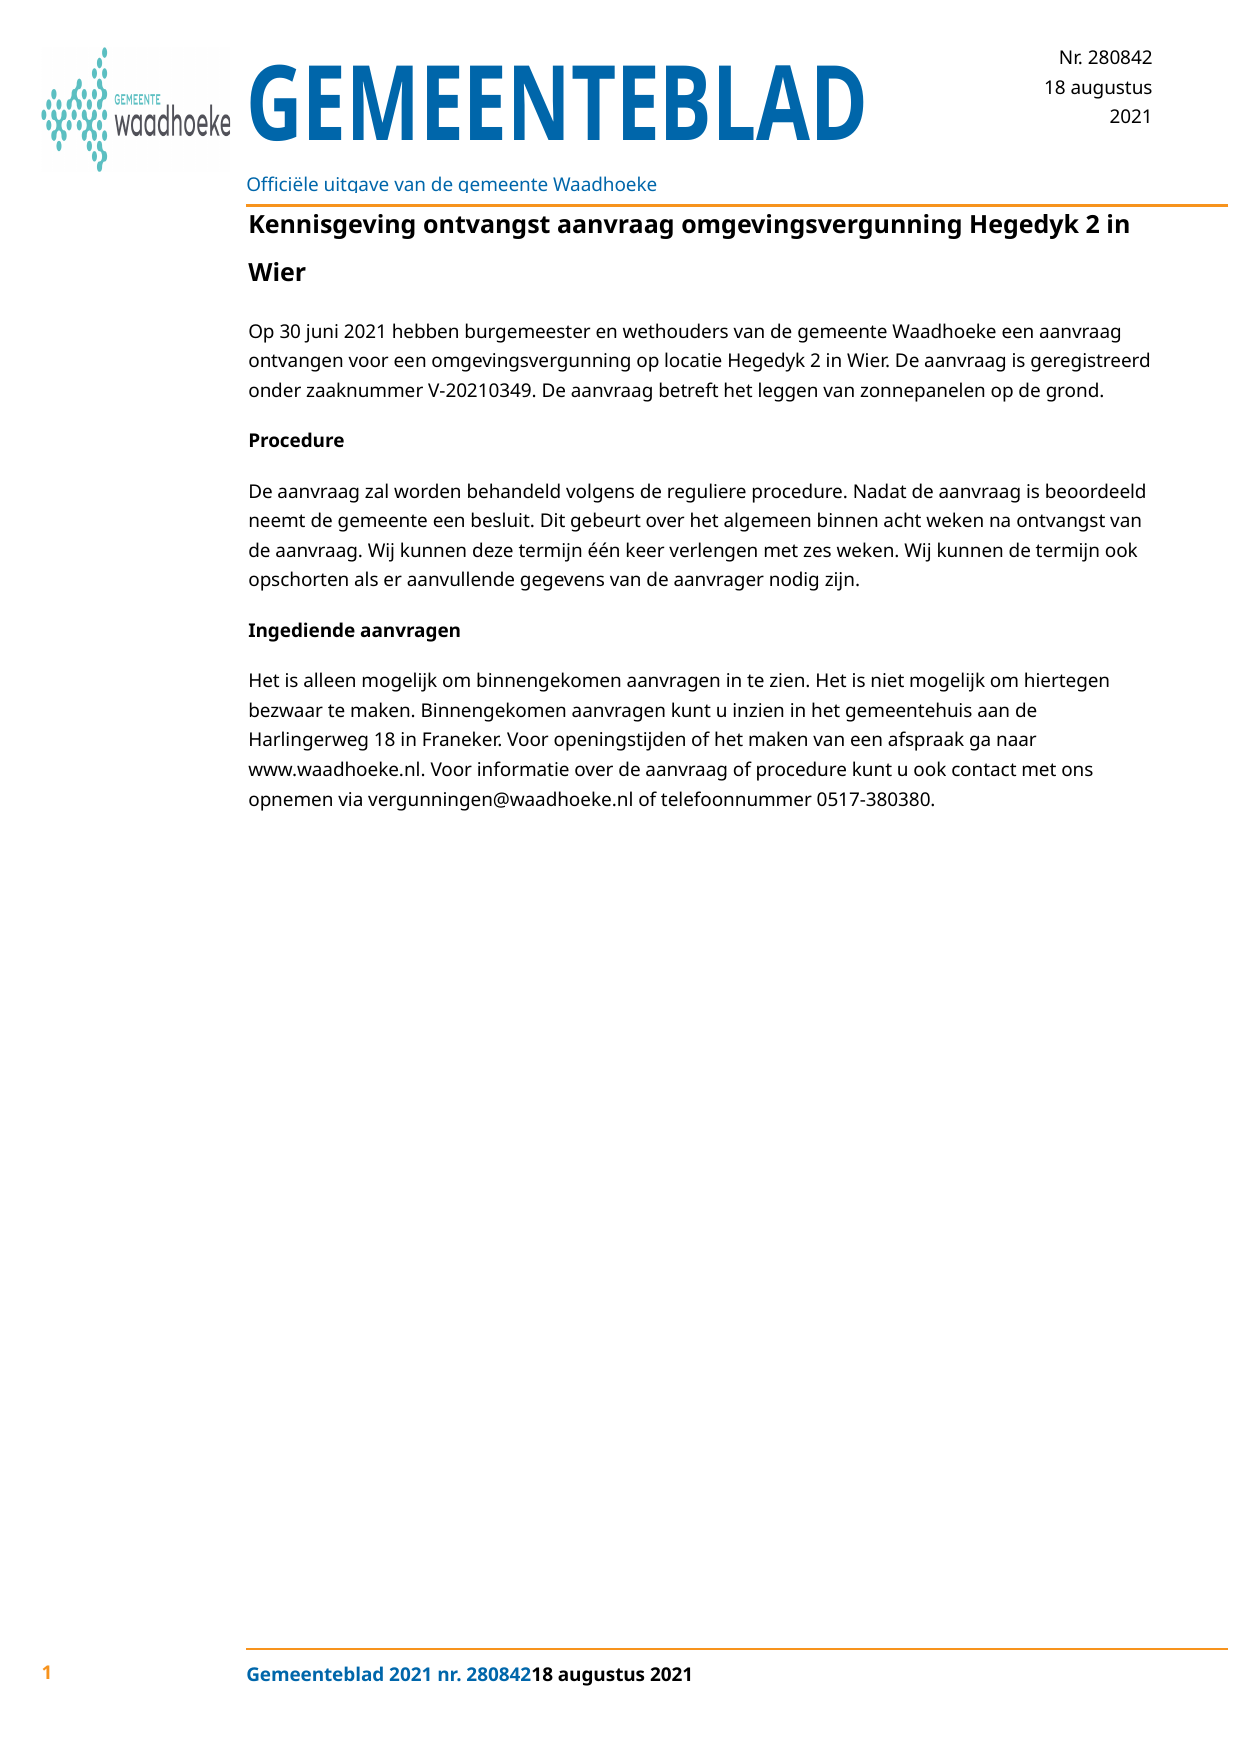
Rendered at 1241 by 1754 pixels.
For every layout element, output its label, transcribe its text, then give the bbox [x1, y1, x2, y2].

text Het is alleen mogelijk om binnengekomen aanvragen in te zien. Het is niet mogelijk om hiertegen bezwaar te maken. Binnengekomen aanvragen kunt u inzien in het gemeentehuis aan de Harlingerweg 18 in Franeker. Voor openingstijden of het maken van een afspraak ga naar www.waadhoeke.nl. Voor informatie over de aanvraag of procedure kunt u ook contact met ons opnemen via vergunningen@waadhoeke.nl of telefoonnummer 0517-380380. [248, 667, 1152, 812]
text Procedure [248, 427, 1152, 453]
text Ingediende aanvragen [248, 617, 1152, 643]
text De aanvraag zal worden behandeld volgens de reguliere procedure. Nadat de aanvraag is beoordeeld neemt de gemeente een besluit. Dit gebeurt over het algemeen binnen acht weken na ontvangst van de aanvraag. Wij kunnen deze termijn één keer verlengen met zes weken. Wij kunnen de termijn ook opschorten als er aanvullende gegevens van de aanvrager nodig zijn. [248, 478, 1152, 592]
text Op 30 juni 2021 hebben burgemeester en wethouders van de gemeente Waadhoeke een aanvraag ontvangen voor een omgevingsvergunning op locatie Hegedyk 2 in Wier. De aanvraag is geregistreerd onder zaaknummer V-20210349. De aanvraag betreft het leggen van zonnepanelen op de grond. [248, 318, 1152, 403]
picture [41, 47, 231, 172]
text Kennisgeving ontvangst aanvraag omgevingsvergunning Hegedyk 2 in Wier [248, 207, 1152, 288]
